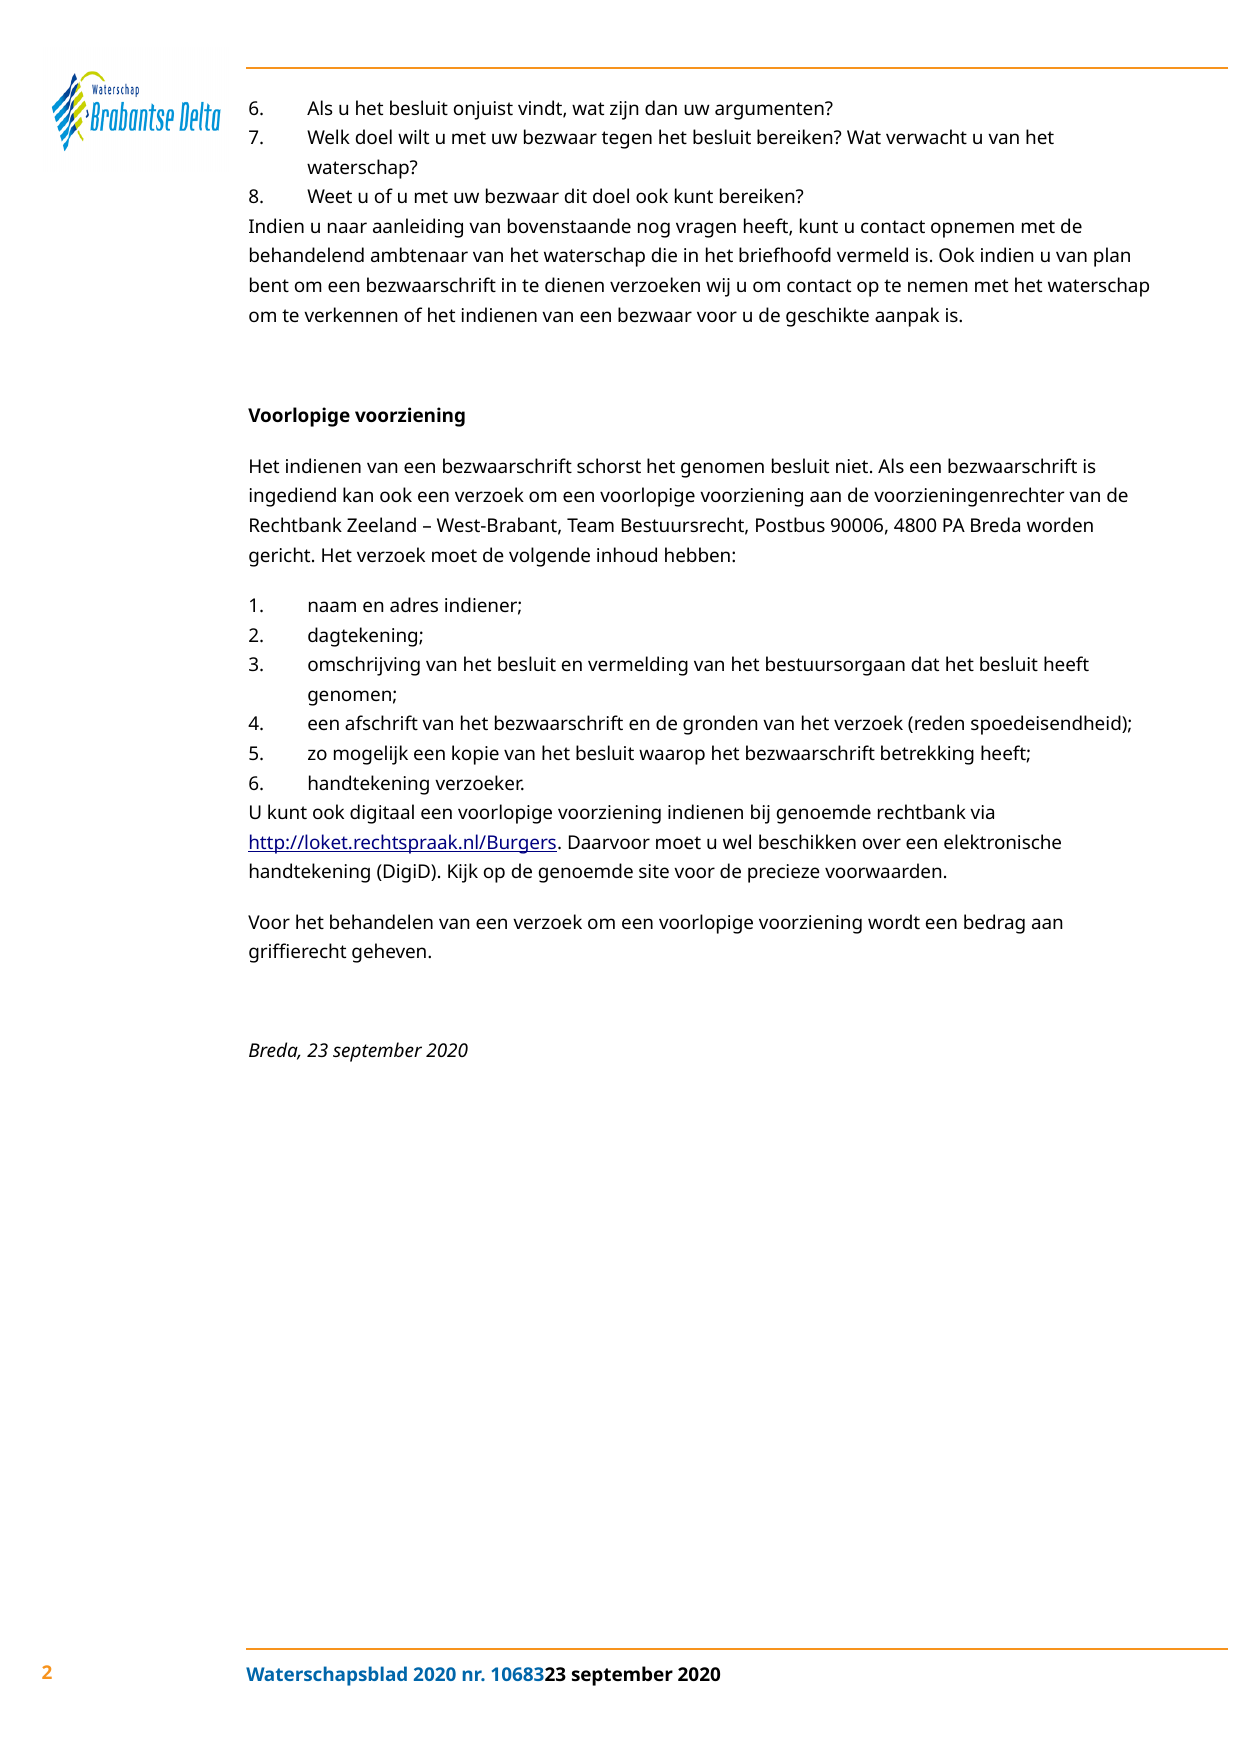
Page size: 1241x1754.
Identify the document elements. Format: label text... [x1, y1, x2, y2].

text Breda, 23 september 2020 [248, 1037, 1152, 1062]
text Voorlopige voorziening [248, 403, 1152, 428]
list handtekening verzoeker. [248, 770, 1152, 796]
list een afschrift van het bezwaarschrift en de gronden van het verzoek (reden spoedeisendheid); [248, 711, 1152, 736]
list Als u het besluit onjuist vindt, wat zijn dan uw argumenten? [248, 95, 1152, 121]
text Het indienen van een bezwaarschrift schorst het genomen besluit niet. Als een bezwaarschrift is ingediend kan ook een verzoek om een voorlopige voorziening aan de voorzieningenrechter van de Rechtbank Zeeland – West-Brabant, Team Bestuursrecht, Postbus 90006, 4800 PA Breda worden gericht. Het verzoek moet de volgende inhoud hebben: [248, 453, 1152, 568]
text Voor het behandelen van een verzoek om een voorlopige voorziening wordt een bedrag aan griffierecht geheven. [248, 909, 1152, 964]
picture [41, 47, 231, 172]
list omschrijving van het besluit en vermelding van het bestuursorgaan dat het besluit heeft genomen; [248, 651, 1152, 707]
text Indien u naar aanleiding van bovenstaande nog vragen heeft, kunt u contact opnemen met de behandelend ambtenaar van het waterschap die in het briefhoofd vermeld is. Ook indien u van plan bent om een bezwaarschrift in te dienen verzoeken wij u om contact op te nemen met het waterschap om te verkennen of het indienen van een bezwaar voor u de geschikte aanpak is. [248, 213, 1152, 328]
list Weet u of u met uw bezwaar dit doel ook kunt bereiken? [248, 183, 1152, 209]
list naam en adres indiener; [248, 592, 1152, 618]
text U kunt ook digitaal een voorlopige voorziening indienen bij genoemde rechtbank via http://loket.rechtspraak.nl/Burgers. Daarvoor moet u wel beschikken over een elektronische handtekening (DigiD). Kijk op de genoemde site voor de precieze voorwaarden. [248, 799, 1152, 884]
list dagtekening; [248, 622, 1152, 648]
list zo mogelijk een kopie van het besluit waarop het bezwaarschrift betrekking heeft; [248, 740, 1152, 766]
list Welk doel wilt u met uw bezwaar tegen het besluit bereiken? Wat verwacht u van het waterschap? [248, 124, 1152, 180]
